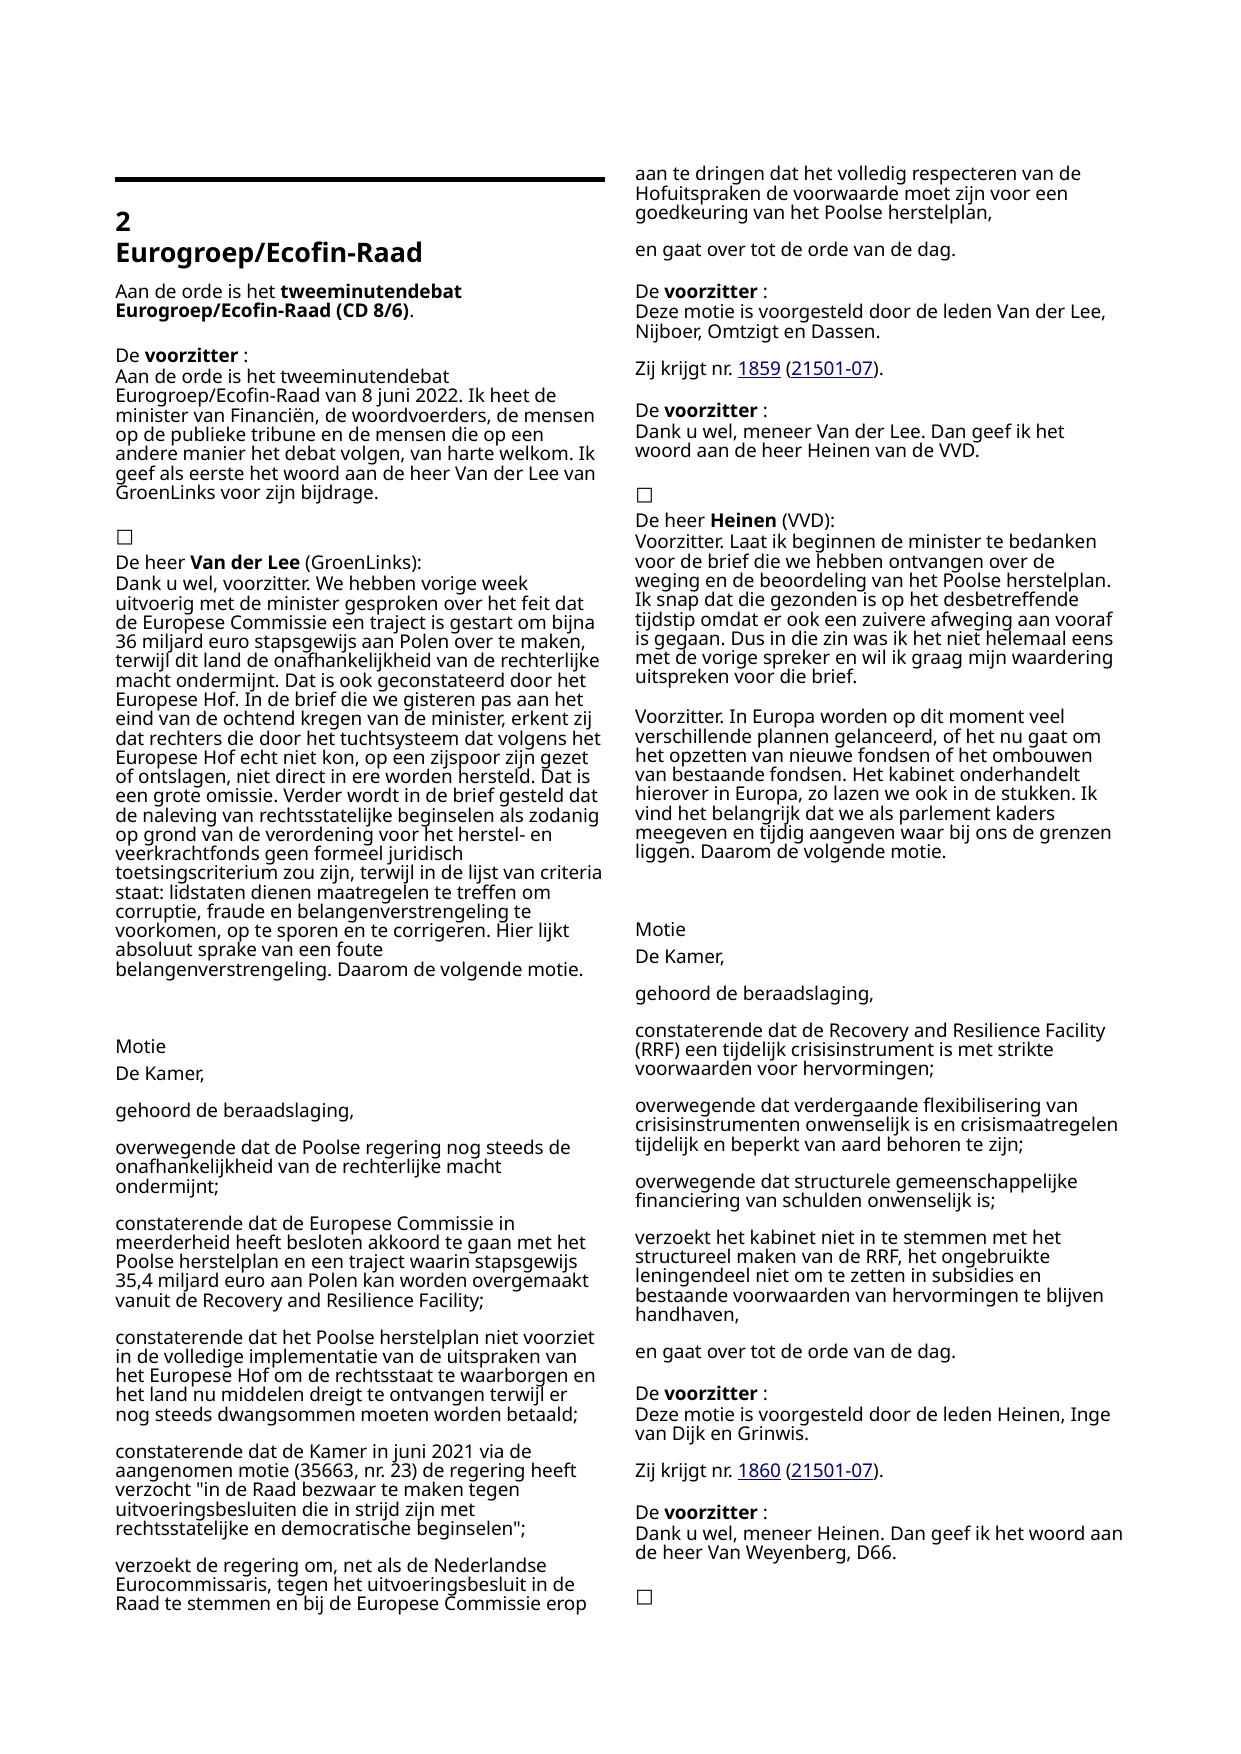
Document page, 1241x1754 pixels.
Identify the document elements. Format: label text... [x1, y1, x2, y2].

text verzoekt de regering om, net als de Nederlandse Eurocommissaris, tegen het uitvoeringsbesluit in de Raad te stemmen en bij de Europese Commissie erop [115, 1557, 605, 1614]
text De voorzitter : [635, 1380, 1125, 1406]
text Dank u wel, meneer Van der Lee. Dan geef ik het woord aan de heer Heinen van de VVD. [635, 423, 1125, 461]
text Eurogroep/Ecofin-Raad [115, 239, 605, 283]
text Voorzitter. Laat ik beginnen de minister te bedanken voor de brief die we hebben ontvangen over de weging en de beoordeling van het Poolse herstelplan. Ik snap dat die gezonden is op het desbetreffende tijdstip omdat er ook een zuivere afweging aan vooraf is gegaan. Dus in die zin was ik het niet helemaal eens met de vorige spreker en wil ik graag mijn waardering uitspreken voor die brief. [635, 533, 1125, 688]
text Dank u wel, voorzitter. We hebben vorige week uitvoerig met de minister gesproken over het feit dat de Europese Commissie een traject is gestart om bijna 36 miljard euro stapsgewijs aan Polen over te maken, terwijl dit land de onafhankelijkheid van de rechterlijke macht ondermijnt. Dat is ook geconstateerd door het Europese Hof. In de brief die we gisteren pas aan het eind van de ochtend kregen van de minister, erkent zij dat rechters die door het tuchtsysteem dat volgens het Europese Hof echt niet kon, op een zijspoor zijn gezet of ontslagen, niet direct in ere worden hersteld. Dat is een grote omissie. Verder wordt in de brief gesteld dat de naleving van rechtsstatelijke beginselen als zodanig op grond van de verordening voor het herstel- en veerkrachtfonds geen formeel juridisch toetsingscriterium zou zijn, terwijl in de lijst van criteria staat: lidstaten dienen maatregelen te treffen om corruptie, fraude en belangenverstrengeling te voorkomen, op te sporen en te corrigeren. Hier lijkt absoluut sprake van een foute belangenverstrengeling. Daarom de volgende motie. [115, 575, 605, 980]
text 2 [115, 203, 605, 239]
text Deze motie is voorgesteld door de leden Van der Lee, Nijboer, Omtzigt en Dassen. [635, 303, 1125, 342]
text overwegende dat de Poolse regering nog steeds de onafhankelijkheid van de rechterlijke macht ondermijnt; [115, 1139, 605, 1197]
text De heer Van der Lee (GroenLinks): [115, 549, 605, 575]
text overwegende dat structurele gemeenschappelijke financiering van schulden onwenselijk is; [635, 1173, 1125, 1211]
text constaterende dat het Poolse herstelplan niet voorziet in de volledige implementatie van de uitspraken van het Europese Hof om de rechtsstaat te waarborgen en het land nu middelen dreigt te ontvangen terwijl er nog steeds dwangsommen moeten worden betaald; [115, 1329, 605, 1425]
text ⬜ [115, 524, 605, 549]
text en gaat over tot de orde van de dag. [635, 1343, 1125, 1362]
text en gaat over tot de orde van de dag. [635, 241, 1125, 260]
text gehoord de beraadslaging, [635, 984, 1125, 1004]
text De voorzitter : [635, 397, 1125, 423]
text constaterende dat de Europese Commissie in meerderheid heeft besloten akkoord te gaan met het Poolse herstelplan en een traject waarin stapsgewijs 35,4 miljard euro aan Polen kan worden overgemaakt vanuit de Recovery and Resilience Facility; [115, 1214, 605, 1311]
text Voorzitter. In Europa worden op dit moment veel verschillende plannen gelanceerd, of het nu gaat om het opzetten van nieuwe fondsen of het ombouwen van bestaande fondsen. Het kabinet onderhandelt hierover in Europa, zo lazen we ook in de stukken. Ik vind het belangrijk dat we als parlement kaders meegeven en tijdig aangeven waar bij ons de grenzen liggen. Daarom de volgende motie. [635, 708, 1125, 862]
text ⬜ [635, 1584, 1125, 1610]
text Zij krijgt nr. 1860 (21501-07). [635, 1462, 1125, 1481]
text De voorzitter : [115, 342, 605, 368]
text De voorzitter : [635, 278, 1125, 303]
text aan te dringen dat het volledig respecteren van de Hofuitspraken de voorwaarde moet zijn voor een goedkeuring van het Poolse herstelplan, [635, 165, 1125, 223]
text Zij krijgt nr. 1859 (21501-07). [635, 360, 1125, 379]
text De heer Heinen (VVD): [635, 508, 1125, 533]
text Dank u wel, meneer Heinen. Dan geef ik het woord aan de heer Van Weyenberg, D66. [635, 1525, 1125, 1563]
text Motie [635, 916, 1125, 942]
text Deze motie is voorgesteld door de leden Heinen, Inge van Dijk en Grinwis. [635, 1406, 1125, 1444]
text De Kamer, [635, 948, 1125, 967]
text verzoekt het kabinet niet in te stemmen met het structureel maken van de RRF, het ongebruikte leningendeel niet om te zetten in subsidies en bestaande voorwaarden van hervormingen te blijven handhaven, [635, 1229, 1125, 1325]
text Aan de orde is het tweeminutendebat Eurogroep/Ecofin-Raad (CD 8/6). [115, 283, 605, 322]
text overwegende dat verdergaande flexibilisering van crisisinstrumenten onwenselijk is en crisismaatregelen tijdelijk en beperkt van aard behoren te zijn; [635, 1097, 1125, 1155]
text constaterende dat de Kamer in juni 2021 via de aangenomen motie (35663, nr. 23) de regering heeft verzocht "in de Raad bezwaar te maken tegen uitvoeringsbesluiten die in strijd zijn met rechtsstatelijke en democratische beginselen"; [115, 1443, 605, 1539]
text Aan de orde is het tweeminutendebat Eurogroep/Ecofin-Raad van 8 juni 2022. Ik heet de minister van Financiën, de woordvoerders, de mensen op de publieke tribune en de mensen die op een andere manier het debat volgen, van harte welkom. Ik geef als eerste het woord aan de heer Van der Lee van GroenLinks voor zijn bijdrage. [115, 368, 605, 503]
text constaterende dat de Recovery and Resilience Facility (RRF) een tijdelijk crisisinstrument is met strikte voorwaarden voor hervormingen; [635, 1022, 1125, 1079]
text De voorzitter : [635, 1499, 1125, 1525]
text gehoord de beraadslaging, [115, 1102, 605, 1121]
text De Kamer, [115, 1065, 605, 1084]
text Motie [115, 1033, 605, 1059]
text ⬜ [635, 482, 1125, 508]
